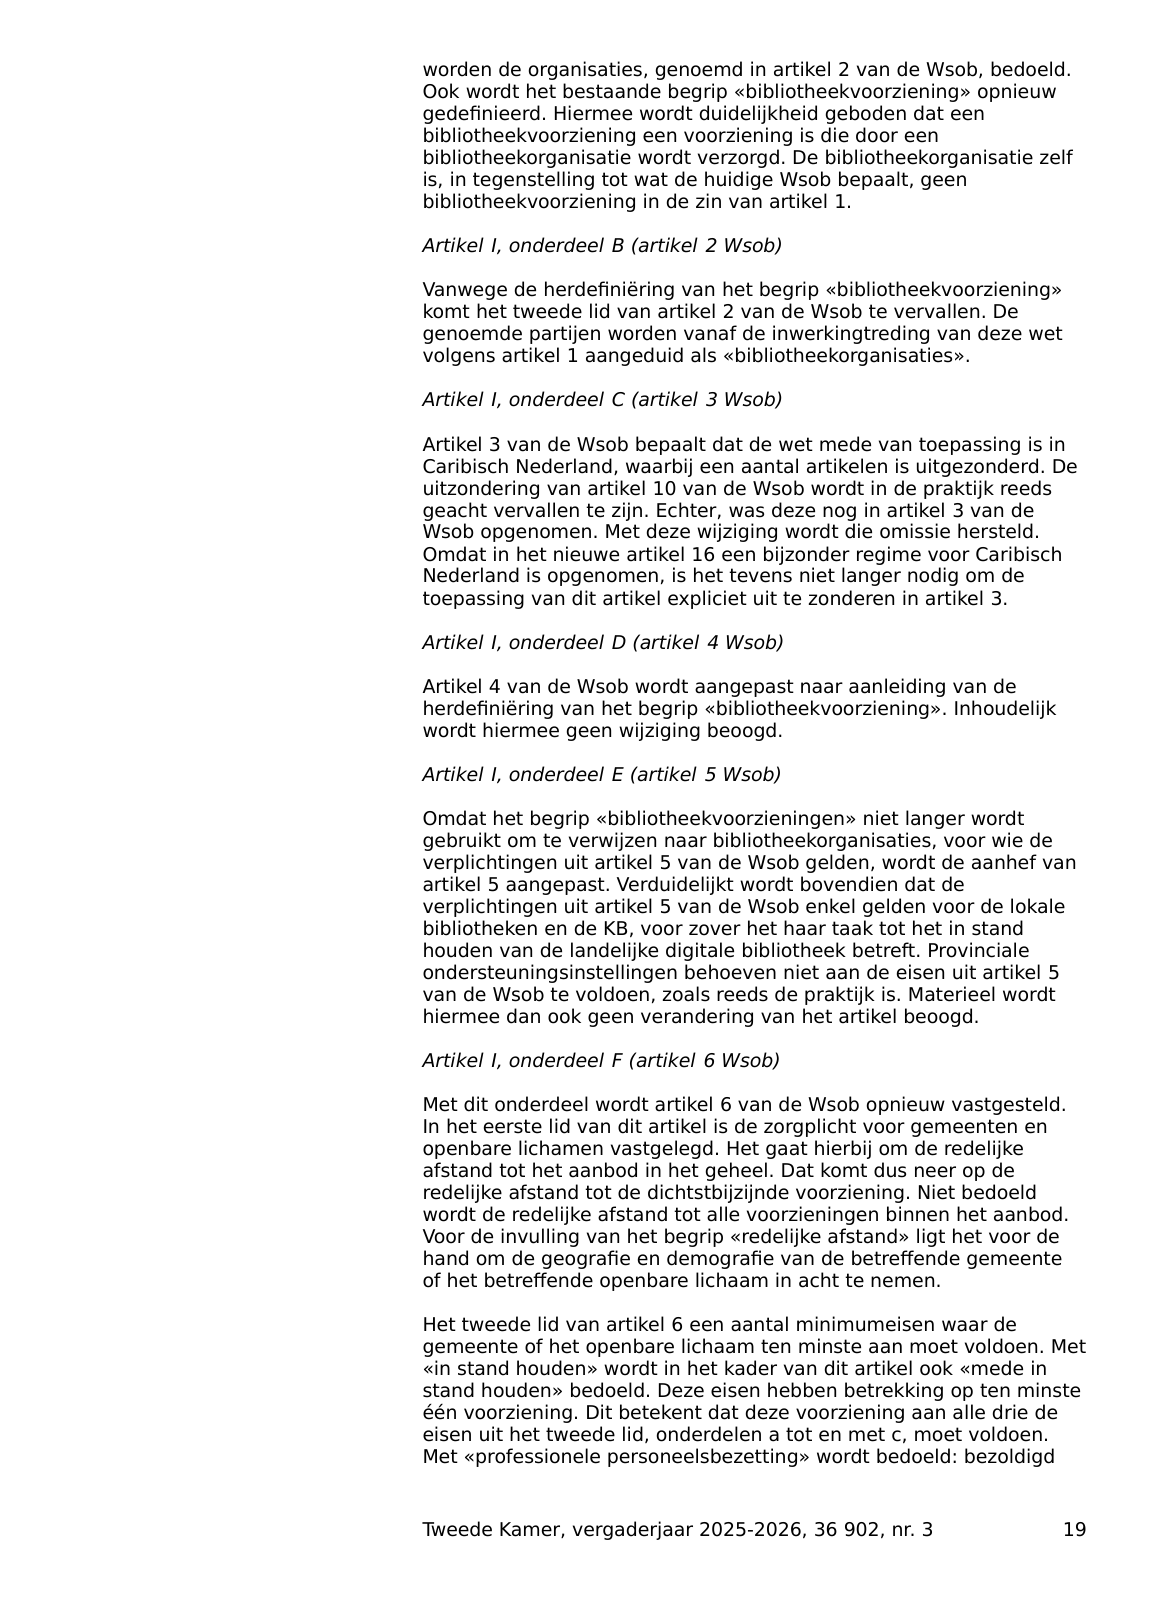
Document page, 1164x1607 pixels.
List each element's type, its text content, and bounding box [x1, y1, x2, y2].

text Artikel 3 van de Wsob bepaalt dat de wet mede van toepassing is in Caribisch Nederland, waarbij een aantal artikelen is uitgezonderd. De uitzondering van artikel 10 van de Wsob wordt in de praktijk reeds geacht vervallen te zijn. Echter, was deze nog in artikel 3 van de Wsob opgenomen. Met deze wijziging wordt die omissie hersteld. Omdat in het nieuwe artikel 16 een bijzonder regime voor Caribisch Nederland is opgenomen, is het tevens niet langer nodig om de toepassing van dit artikel expliciet uit te zonderen in artikel 3. [422, 433, 1087, 609]
subtitle Artikel I, onderdeel F (artikel 6 Wsob) [422, 1050, 1087, 1072]
text Omdat het begrip «bibliotheekvoorzieningen» niet langer wordt gebruikt om te verwijzen naar bibliotheekorganisaties, voor wie de verplichtingen uit artikel 5 van de Wsob gelden, wordt de aanhef van artikel 5 aangepast. Verduidelijkt wordt bovendien dat de verplichtingen uit artikel 5 van de Wsob enkel gelden voor de lokale bibliotheken en de KB, voor zover het haar taak tot het in stand houden van de landelijke digitale bibliotheek betreft. Provinciale ondersteuningsinstellingen behoeven niet aan de eisen uit artikel 5 van de Wsob te voldoen, zoals reeds de praktijk is. Materieel wordt hiermee dan ook geen verandering van het artikel beoogd. [422, 808, 1087, 1028]
text Artikel 4 van de Wsob wordt aangepast naar aanleiding van de herdefiniëring van het begrip «bibliotheekvoorziening». Inhoudelijk wordt hiermee geen wijziging beoogd. [422, 676, 1087, 742]
text Vanwege de herdefiniëring van het begrip «bibliotheekvoorziening» komt het tweede lid van artikel 2 van de Wsob te vervallen. De genoemde partijen worden vanaf de inwerkingtreding van deze wet volgens artikel 1 aangeduid als «bibliotheekorganisaties». [422, 279, 1087, 367]
text Met dit onderdeel wordt artikel 6 van de Wsob opnieuw vastgesteld. In het eerste lid van dit artikel is de zorgplicht voor gemeenten en openbare lichamen vastgelegd. Het gaat hierbij om de redelijke afstand tot het aanbod in het geheel. Dat komt dus neer op de redelijke afstand tot de dichtstbijzijnde voorziening. Niet bedoeld wordt de redelijke afstand tot alle voorzieningen binnen het aanbod. Voor de invulling van het begrip «redelijke afstand» ligt het voor de hand om de geografie en demografie van de betreffende gemeente of het betreffende openbare lichaam in acht te nemen. [422, 1094, 1087, 1292]
text worden de organisaties, genoemd in artikel 2 van de Wsob, bedoeld. Ook wordt het bestaande begrip «bibliotheekvoorziening» opnieuw gedefinieerd. Hiermee wordt duidelijkheid geboden dat een bibliotheekvoorziening een voorziening is die door een bibliotheekorganisatie wordt verzorgd. De bibliotheekorganisatie zelf is, in tegenstelling tot wat de huidige Wsob bepaalt, geen bibliotheekvoorziening in de zin van artikel 1. [422, 59, 1087, 213]
subtitle Artikel I, onderdeel E (artikel 5 Wsob) [422, 764, 1087, 786]
subtitle Artikel I, onderdeel C (artikel 3 Wsob) [422, 389, 1087, 411]
text Het tweede lid van artikel 6 een aantal minimumeisen waar de gemeente of het openbare lichaam ten minste aan moet voldoen. Met «in stand houden» wordt in het kader van dit artikel ook «mede in stand houden» bedoeld. Deze eisen hebben betrekking op ten minste één voorziening. Dit betekent dat deze voorziening aan alle drie de eisen uit het tweede lid, onderdelen a tot en met c, moet voldoen. Met «professionele personeelsbezetting» wordt bedoeld: bezoldigd [422, 1314, 1087, 1468]
subtitle Artikel I, onderdeel B (artikel 2 Wsob) [422, 235, 1087, 257]
subtitle Artikel I, onderdeel D (artikel 4 Wsob) [422, 632, 1087, 653]
